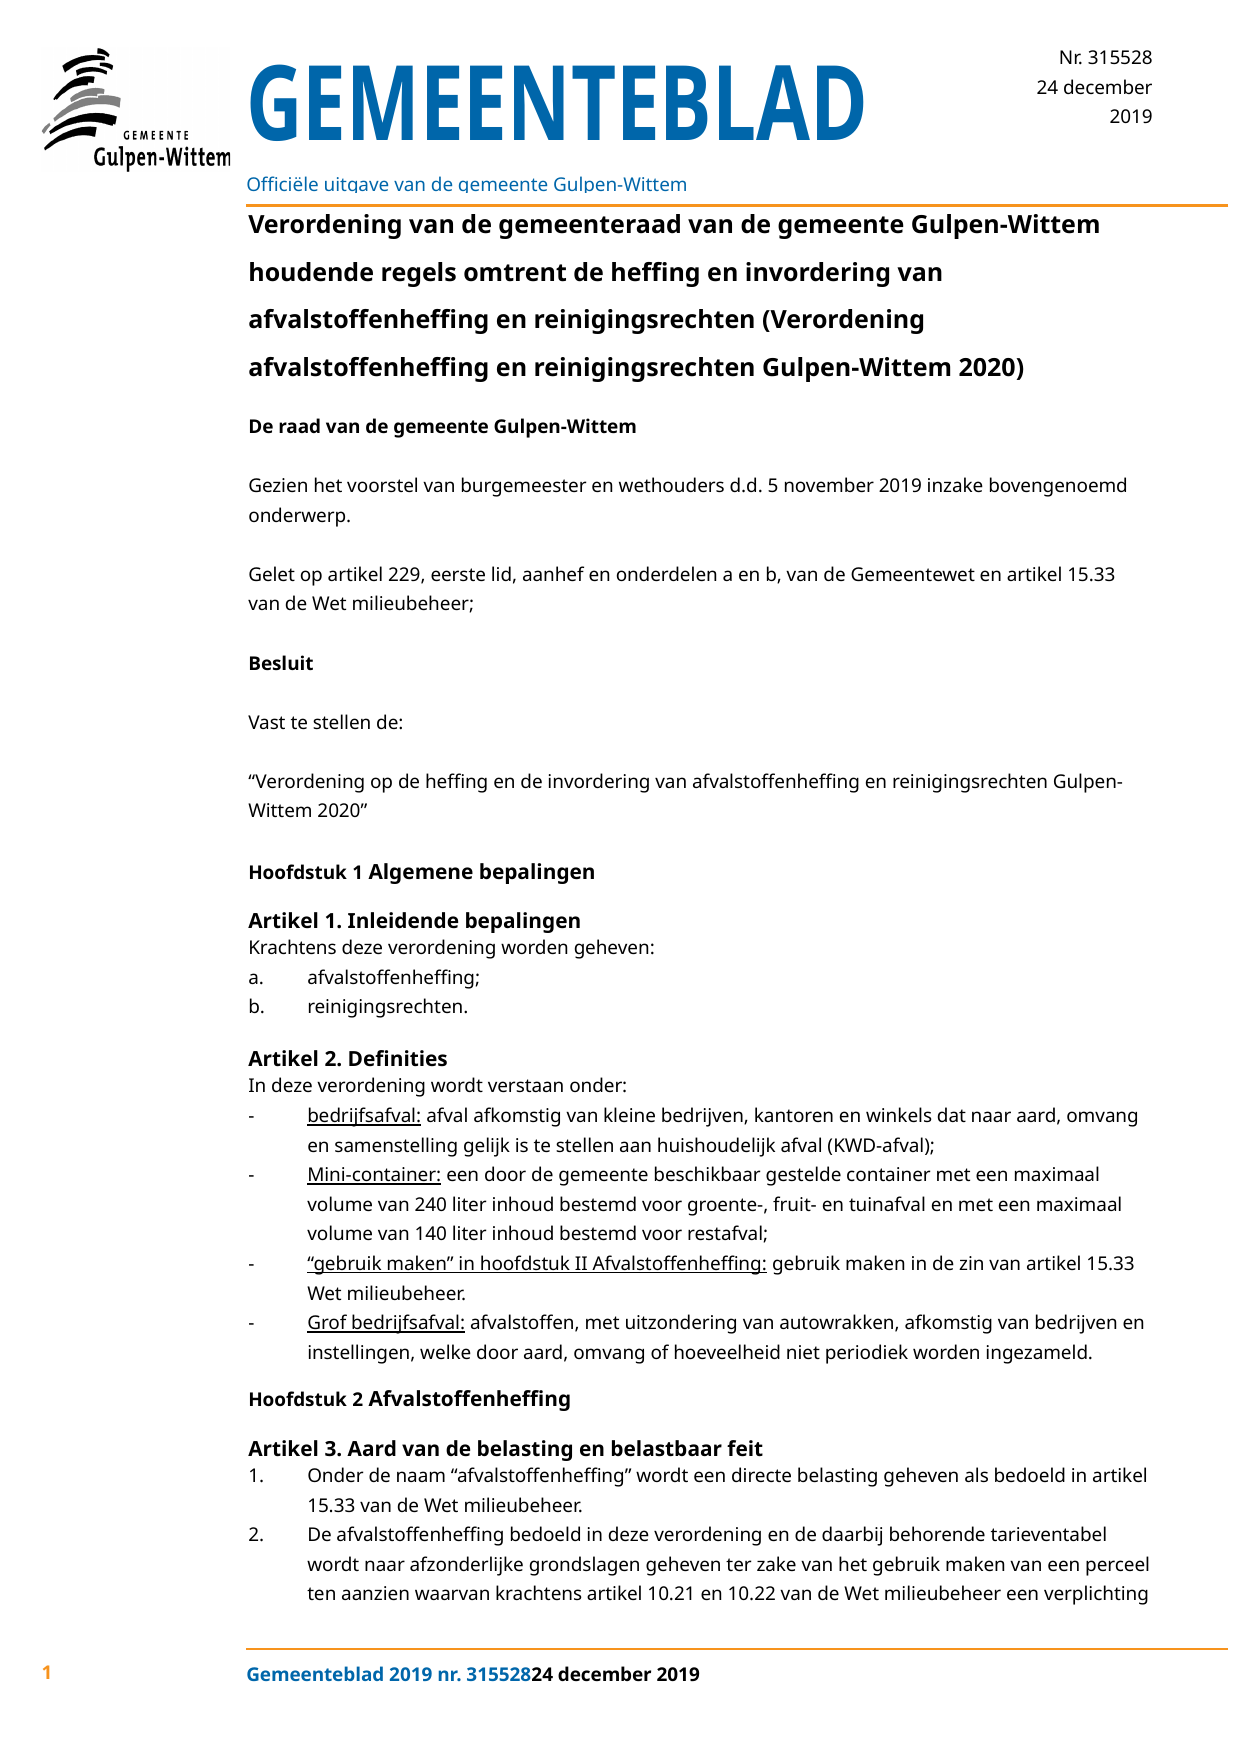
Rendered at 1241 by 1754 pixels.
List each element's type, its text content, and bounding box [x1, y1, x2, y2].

text Artikel 3. Aard van de belasting en belastbaar feit [248, 1434, 1152, 1462]
text Artikel 1. Inleidende bepalingen [248, 906, 1152, 934]
list bedrijfsafval: afval afkomstig van kleine bedrijven, kantoren en winkels dat naar aard, omvang en samenstelling gelijk is te stellen aan huishoudelijk afval (KWD-afval); [248, 1102, 1152, 1157]
list Onder de naam “afvalstoffenheffing” wordt een directe belasting geheven als bedoeld in artikel 15.33 van de Wet milieubeheer. [248, 1462, 1152, 1517]
list afvalstoffenheffing; [248, 964, 1152, 990]
text Gezien het voorstel van burgemeester en wethouders d.d. 5 november 2019 inzake bovengenoemd onderwerp. [248, 472, 1152, 528]
text Gelet op artikel 229, eerste lid, aanhef en onderdelen a en b, van de Gemeentewet en artikel 15.33 van de Wet milieubeheer; [248, 561, 1152, 616]
picture [41, 47, 231, 172]
list Mini-container: een door de gemeente beschikbaar gestelde container met een maximaal volume van 240 liter inhoud bestemd voor groente-, fruit- en tuinafval en met een maximaal volume van 140 liter inhoud bestemd voor restafval; [248, 1161, 1152, 1246]
text Verordening van de gemeenteraad van de gemeente Gulpen-Wittem houdende regels omtrent de heffing en invordering van afvalstoffenheffing en reinigingsrechten (Verordening afvalstoffenheffing en reinigingsrechten Gulpen-Wittem 2020) [248, 207, 1152, 384]
text Vast te stellen de: [248, 709, 1152, 735]
text De raad van de gemeente Gulpen-Wittem [248, 413, 1152, 439]
list reinigingsrechten. [248, 994, 1152, 1019]
text Hoofdstuk 1 Algemene bepalingen [248, 857, 1152, 885]
text Besluit [248, 650, 1152, 676]
list De afvalstoffenheffing bedoeld in deze verordening en de daarbij behorende tarieventabel wordt naar afzonderlijke grondslagen geheven ter zake van het gebruik maken van een perceel ten aanzien waarvan krachtens artikel 10.21 en 10.22 van de Wet milieubeheer een verplichting [248, 1521, 1152, 1606]
list “gebruik maken” in hoofdstuk II Afvalstoffenheffing: gebruik maken in de zin van artikel 15.33 Wet milieubeheer. [248, 1250, 1152, 1305]
text Artikel 2. Definities [248, 1044, 1152, 1073]
text Hoofdstuk 2 Afvalstoffenheffing [248, 1384, 1152, 1413]
text “Verordening op de heffing en de invordering van afvalstoffenheffing en reinigingsrechten Gulpen-Wittem 2020” [248, 768, 1152, 823]
text Krachtens deze verordening worden geheven: [248, 934, 1152, 960]
text In deze verordening wordt verstaan onder: [248, 1073, 1152, 1098]
list Grof bedrijfsafval: afvalstoffen, met uitzondering van autowrakken, afkomstig van bedrijven en instellingen, welke door aard, omvang of hoeveelheid niet periodiek worden ingezameld. [248, 1309, 1152, 1364]
